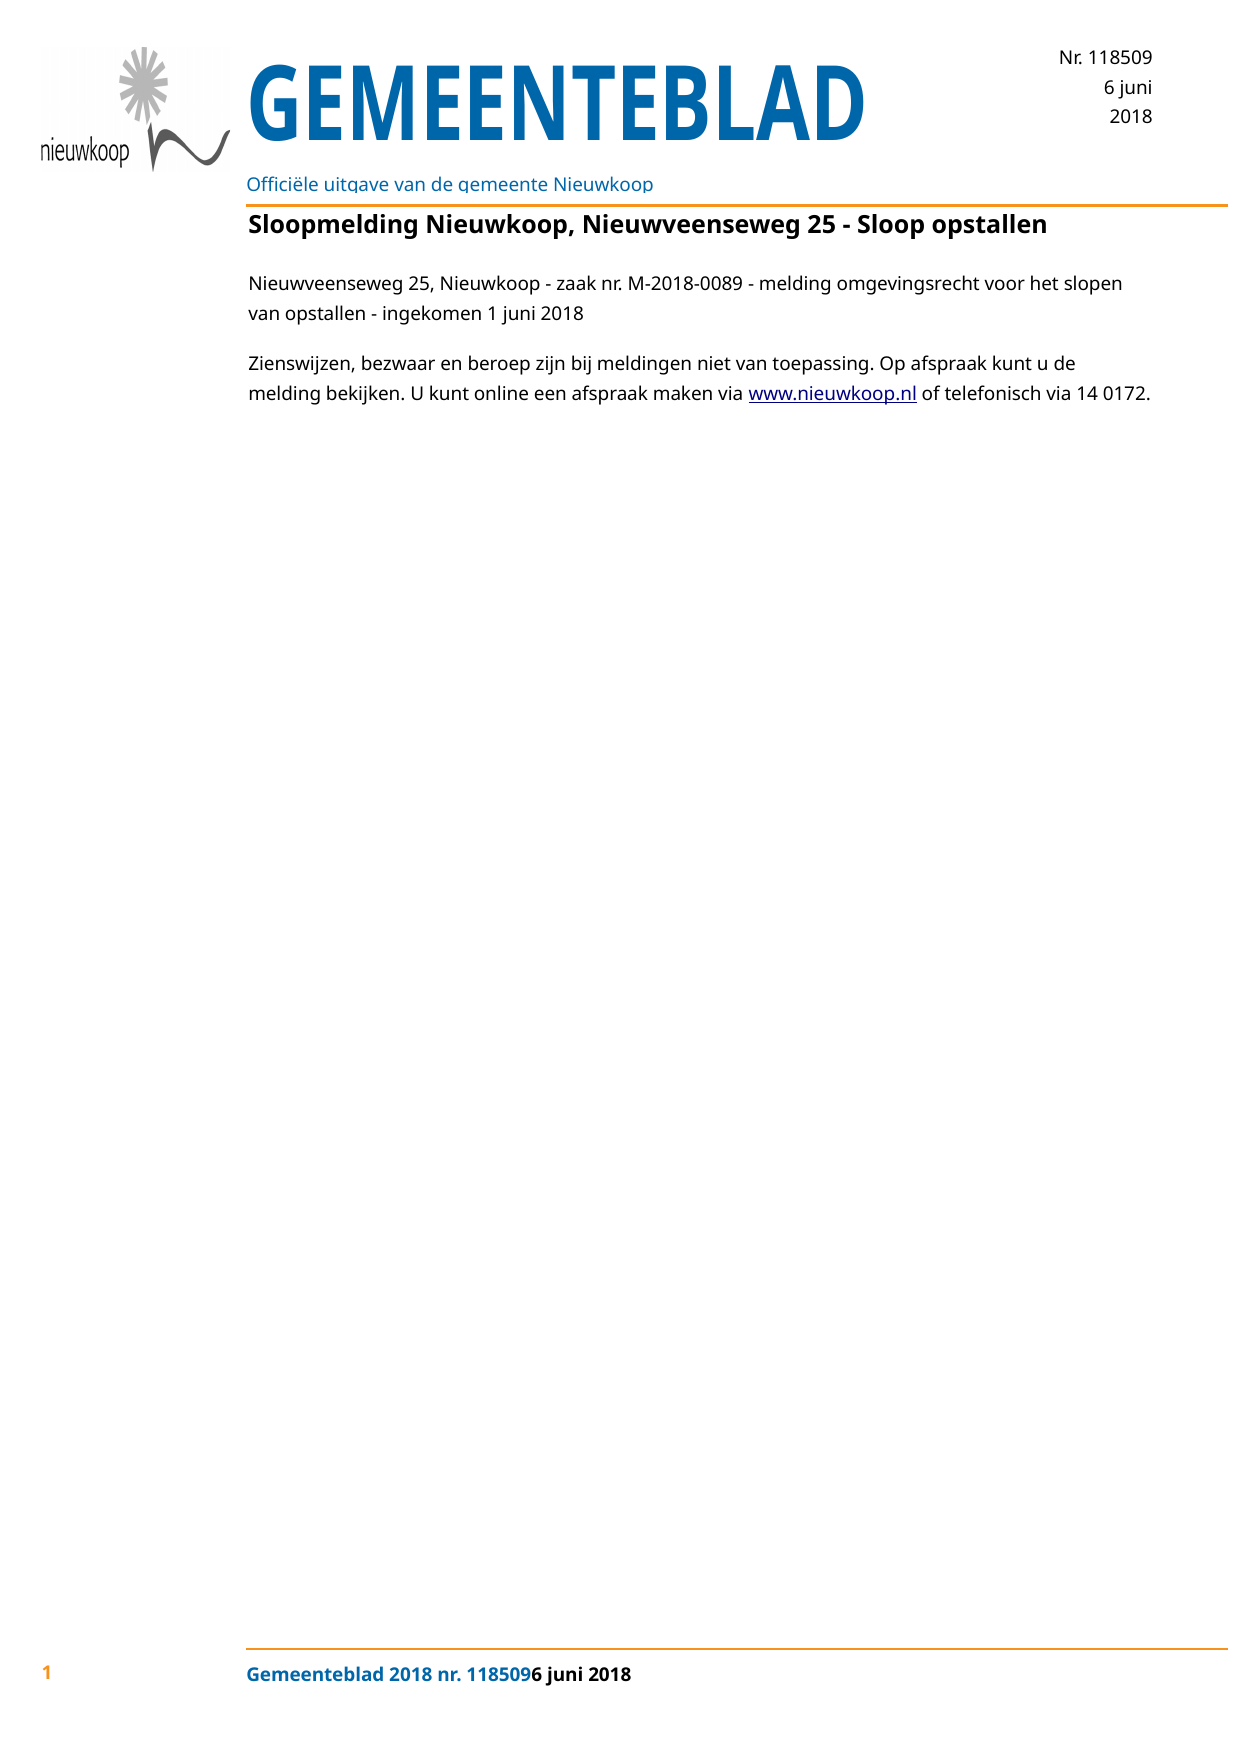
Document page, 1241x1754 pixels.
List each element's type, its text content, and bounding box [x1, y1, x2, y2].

text Nieuwveenseweg 25, Nieuwkoop - zaak nr. M-2018-0089 - melding omgevingsrecht voor het slopen van opstallen - ingekomen 1 juni 2018 [248, 270, 1152, 326]
text Sloopmelding Nieuwkoop, Nieuwveenseweg 25 - Sloop opstallen [248, 207, 1152, 241]
text Zienswijzen, bezwaar en beroep zijn bij meldingen niet van toepassing. Op afspraak kunt u de melding bekijken. U kunt online een afspraak maken via www.nieuwkoop.nl of telefonisch via 14 0172. [248, 350, 1152, 406]
picture [41, 47, 231, 172]
